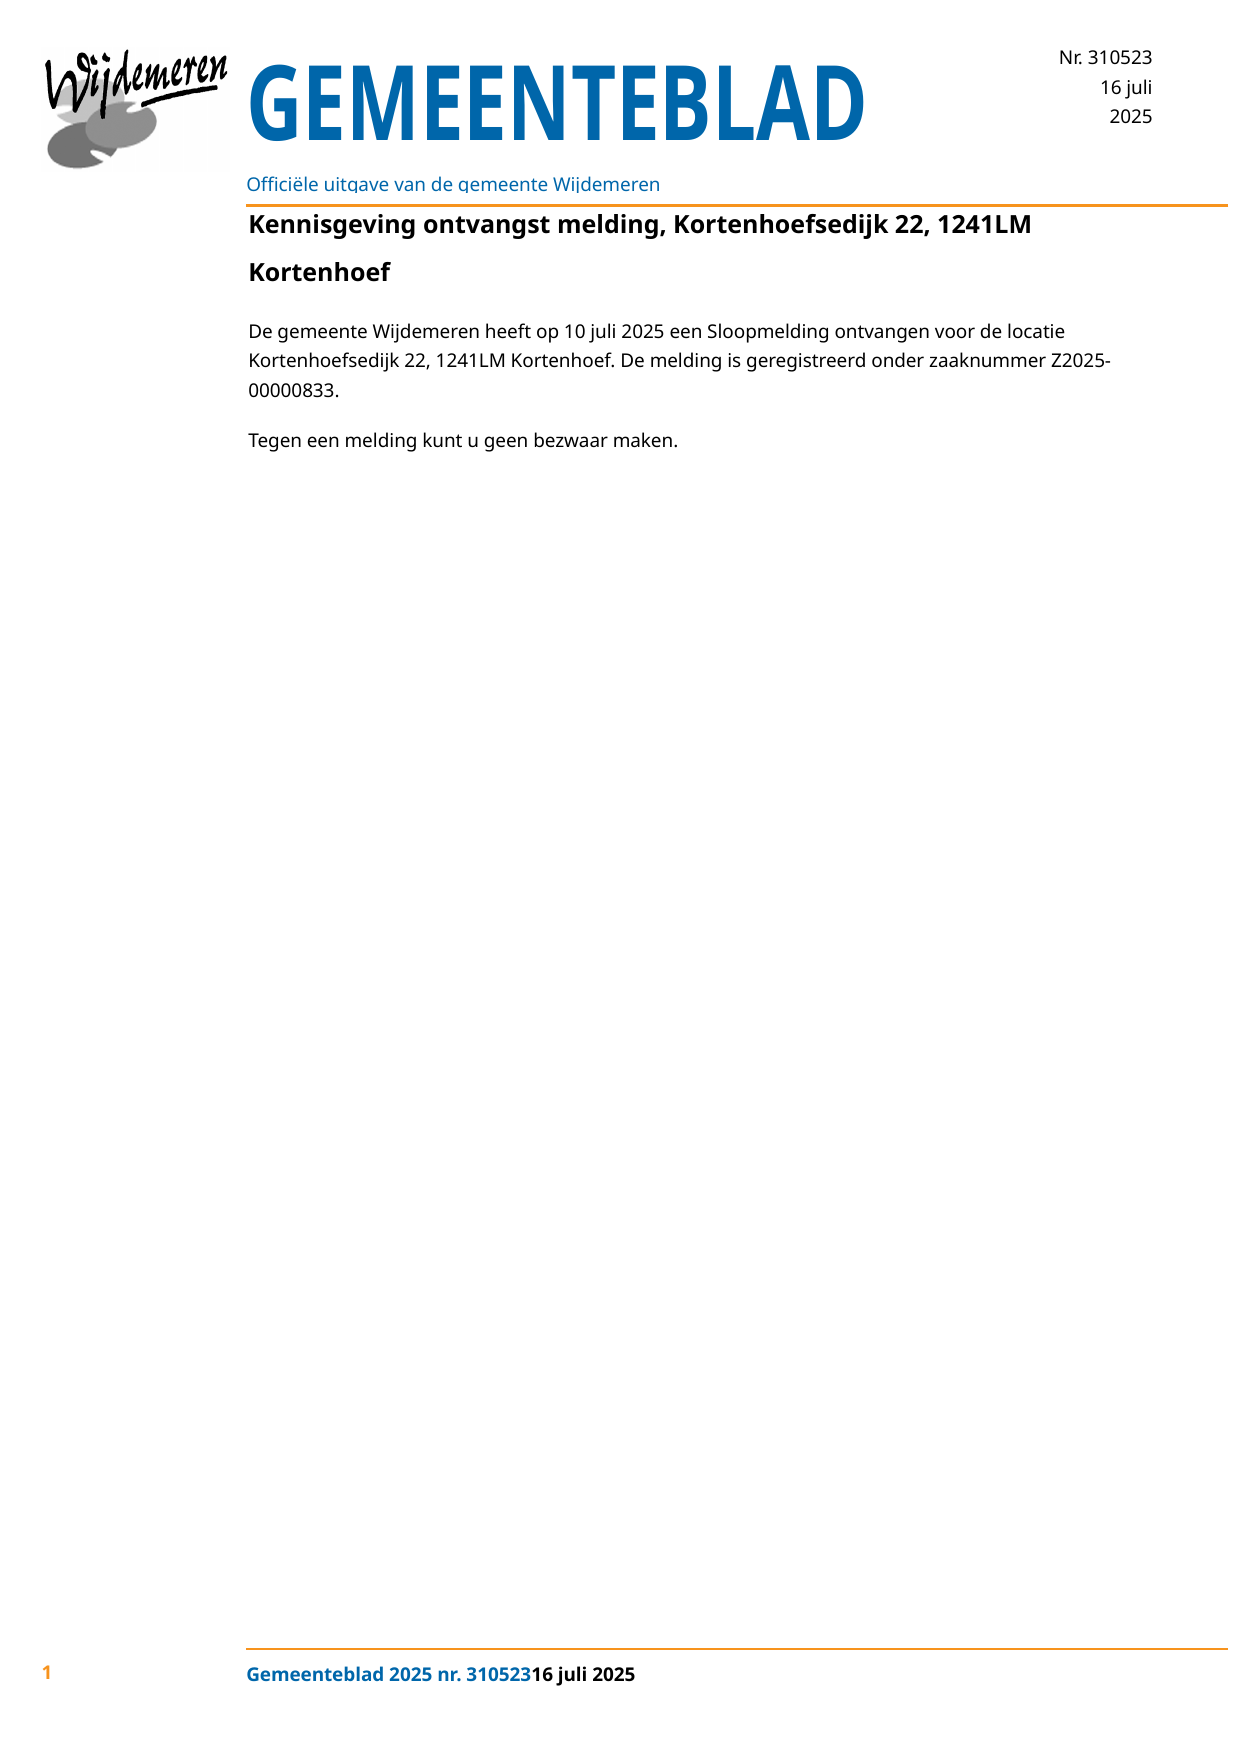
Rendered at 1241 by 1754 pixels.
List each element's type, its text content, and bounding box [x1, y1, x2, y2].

text De gemeente Wijdemeren heeft op 10 juli 2025 een Sloopmelding ontvangen voor de locatie Kortenhoefsedijk 22, 1241LM Kortenhoef. De melding is geregistreerd onder zaaknummer Z2025-00000833. [248, 318, 1152, 403]
text Kennisgeving ontvangst melding, Kortenhoefsedijk 22, 1241LM Kortenhoef [248, 207, 1152, 288]
text Tegen een melding kunt u geen bezwaar maken. [248, 427, 1152, 453]
picture [41, 47, 231, 172]
